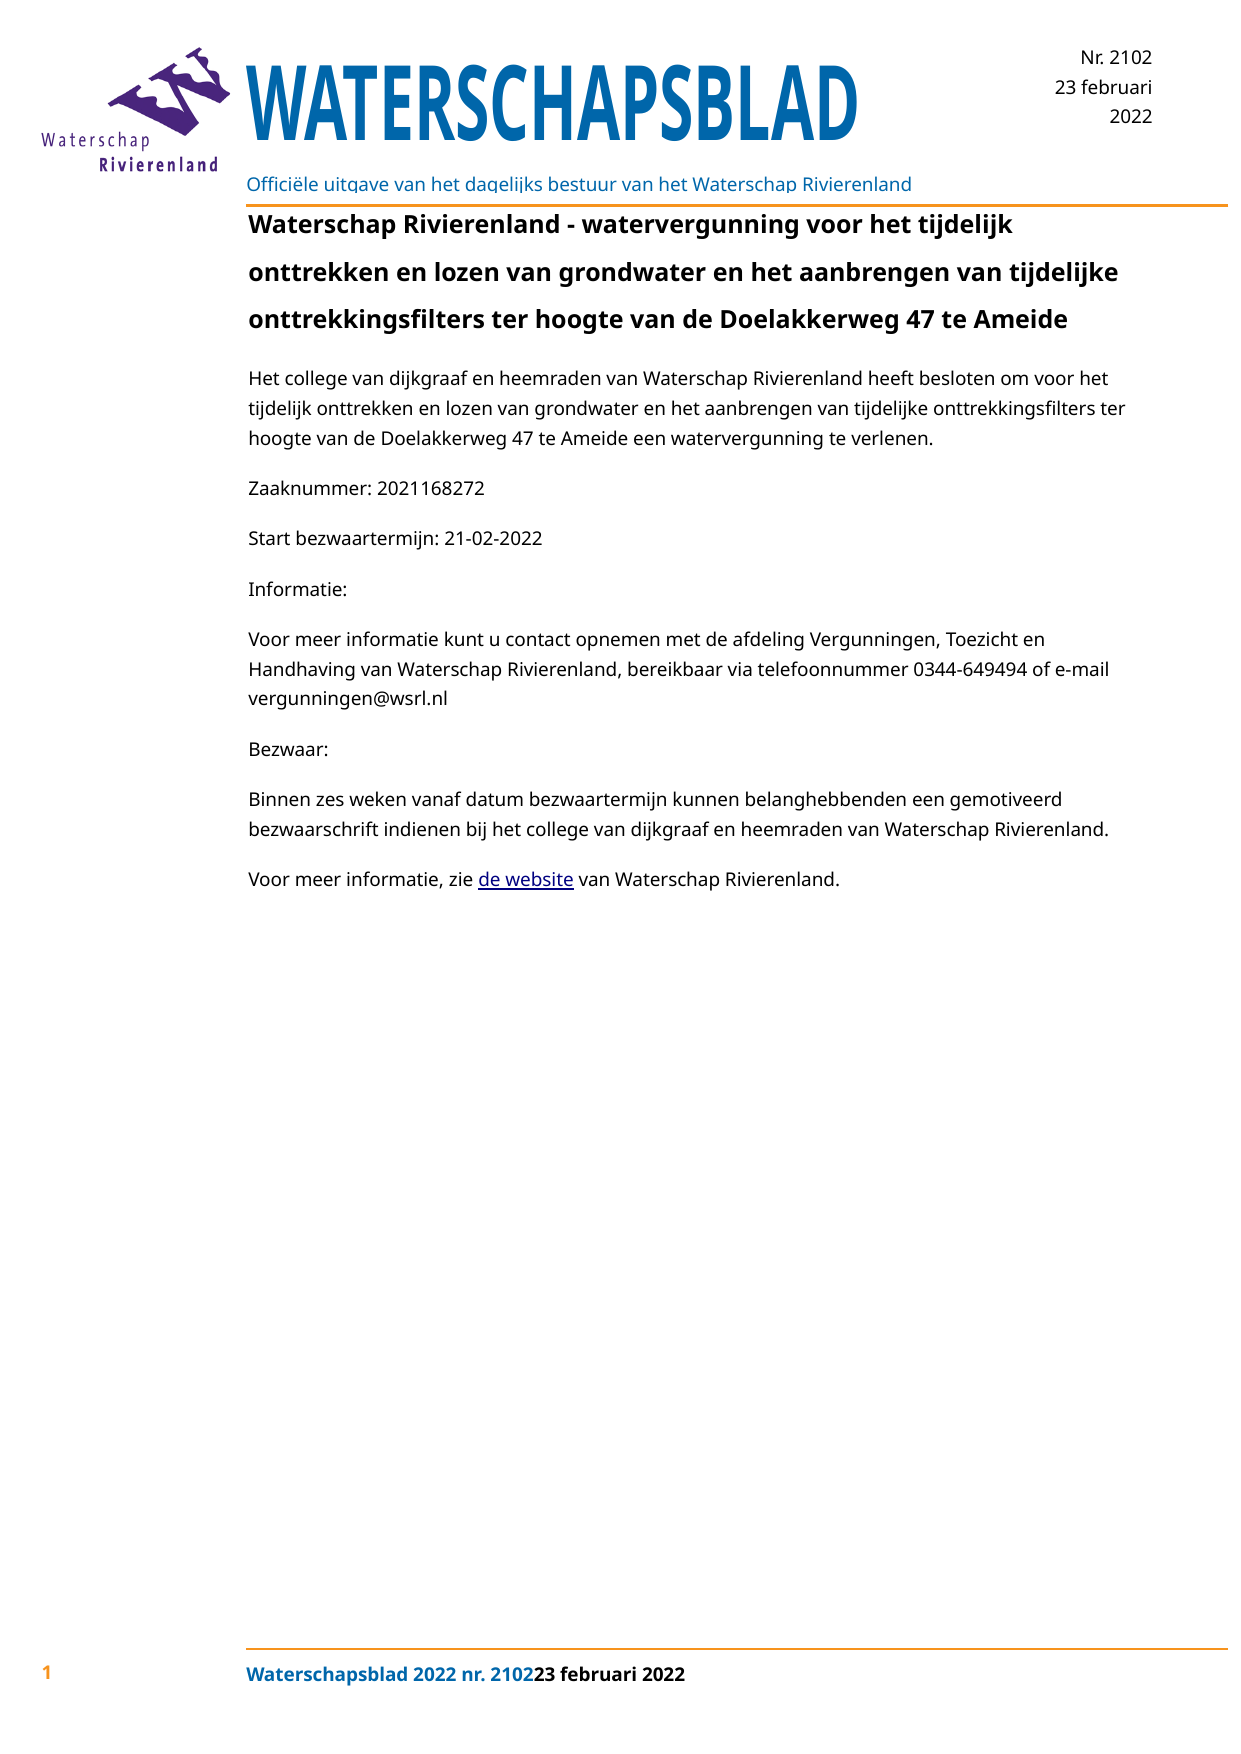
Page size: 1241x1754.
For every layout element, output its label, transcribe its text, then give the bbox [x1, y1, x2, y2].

text Zaaknummer: 2021168272 [248, 475, 1152, 501]
text Voor meer informatie kunt u contact opnemen met de afdeling Vergunningen, Toezicht en Handhaving van Waterschap Rivierenland, bereikbaar via telefoonnummer 0344-649494 of e-mail vergunningen@wsrl.nl [248, 626, 1152, 711]
text Informatie: [248, 576, 1152, 602]
text Binnen zes weken vanaf datum bezwaartermijn kunnen belanghebbenden een gemotiveerd bezwaarschrift indienen bij het college van dijkgraaf en heemraden van Waterschap Rivierenland. [248, 786, 1152, 842]
text Het college van dijkgraaf en heemraden van Waterschap Rivierenland heeft besloten om voor het tijdelijk onttrekken en lozen van grondwater en het aanbrengen van tijdelijke onttrekkingsfilters ter hoogte van de Doelakkerweg 47 te Ameide een watervergunning te verlenen. [248, 366, 1152, 450]
text Voor meer informatie, zie de website van Waterschap Rivierenland. [248, 866, 1152, 892]
text Bezwaar: [248, 736, 1152, 762]
picture [41, 47, 231, 172]
text Waterschap Rivierenland - watervergunning voor het tijdelijk onttrekken en lozen van grondwater en het aanbrengen van tijdelijke onttrekkingsfilters ter hoogte van de Doelakkerweg 47 te Ameide [248, 207, 1152, 336]
text Start bezwaartermijn: 21-02-2022 [248, 526, 1152, 551]
